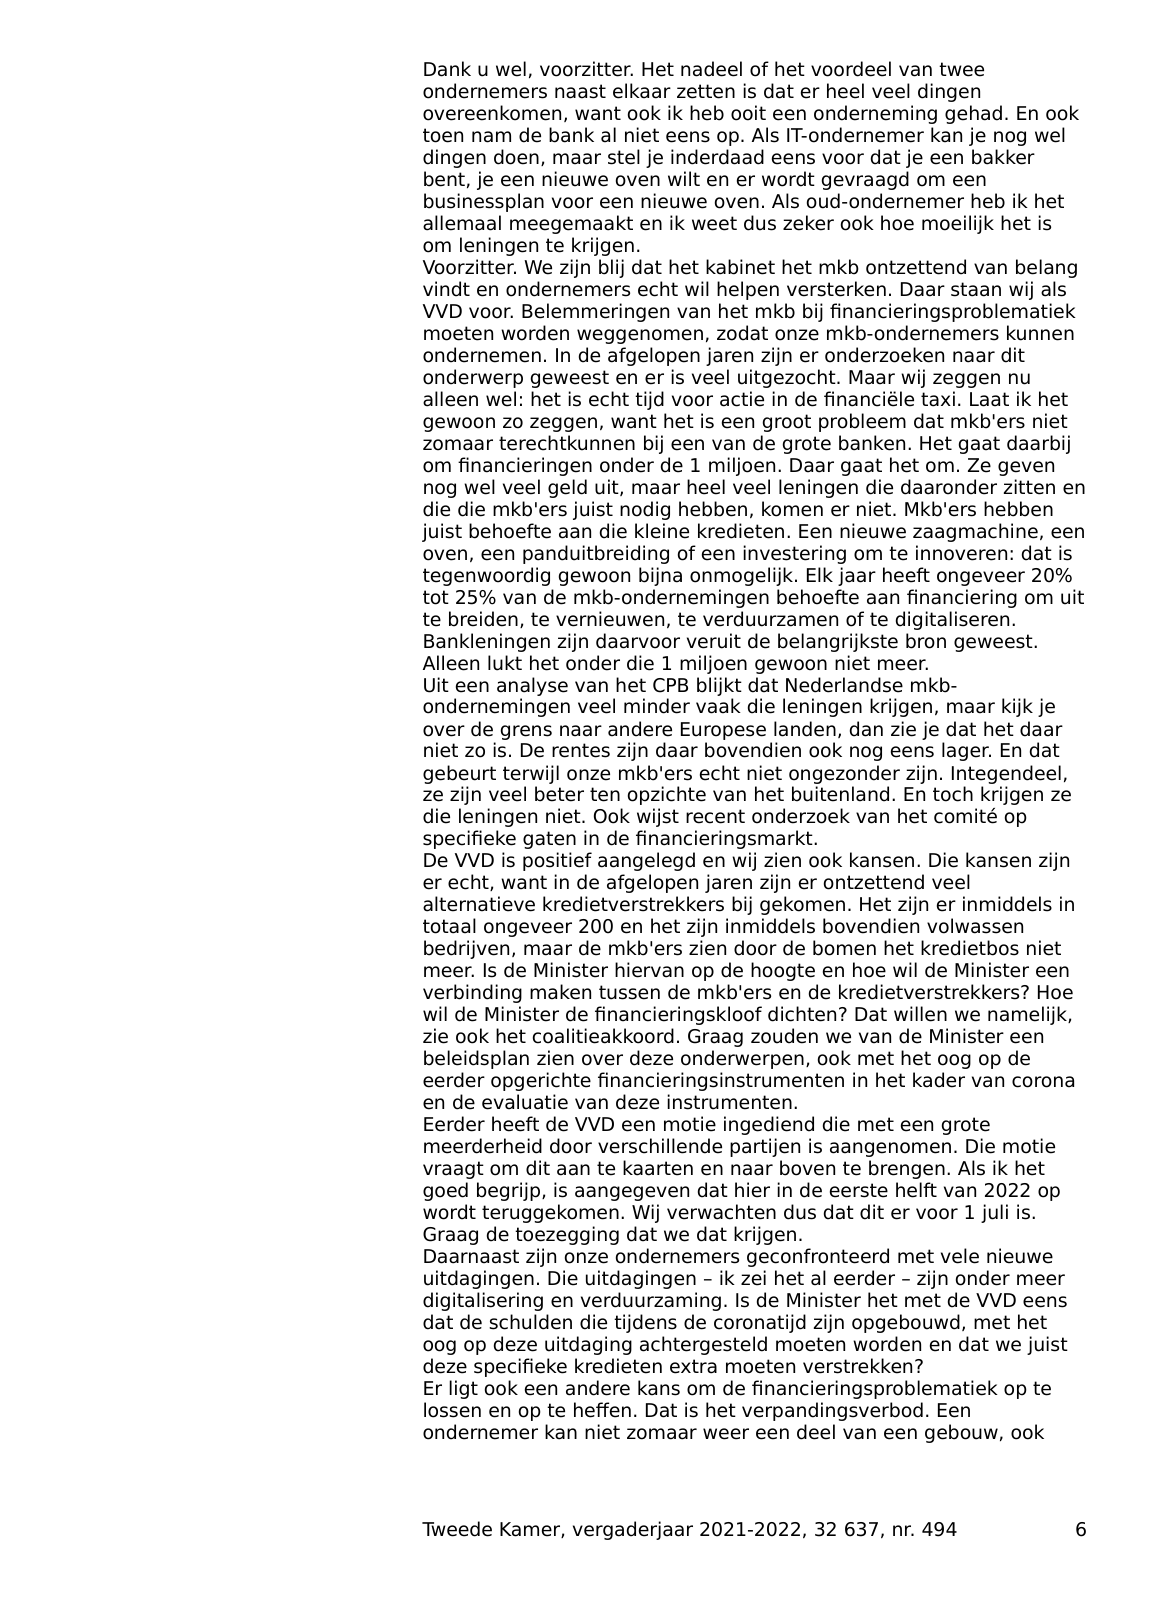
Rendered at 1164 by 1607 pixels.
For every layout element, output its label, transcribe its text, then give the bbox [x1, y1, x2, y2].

text Er ligt ook een andere kans om de financieringsproblematiek op te lossen en op te heffen. Dat is het verpandingsverbod. Een ondernemer kan niet zomaar weer een deel van een gebouw, ook [422, 1378, 1087, 1444]
text Uit een analyse van het CPB blijkt dat Nederlandse mkb-ondernemingen veel minder vaak die leningen krijgen, maar kijk je over de grens naar andere Europese landen, dan zie je dat het daar niet zo is. De rentes zijn daar bovendien ook nog eens lager. En dat gebeurt terwijl onze mkb'ers echt niet ongezonder zijn. Integendeel, ze zijn veel beter ten opzichte van het buitenland. En toch krijgen ze die leningen niet. Ook wijst recent onderzoek van het comité op specifieke gaten in de financieringsmarkt. [422, 674, 1087, 850]
text Dank u wel, voorzitter. Het nadeel of het voordeel van twee ondernemers naast elkaar zetten is dat er heel veel dingen overeenkomen, want ook ik heb ooit een onderneming gehad. En ook toen nam de bank al niet eens op. Als IT-ondernemer kan je nog wel dingen doen, maar stel je inderdaad eens voor dat je een bakker bent, je een nieuwe oven wilt en er wordt gevraagd om een businessplan voor een nieuwe oven. Als oud-ondernemer heb ik het allemaal meegemaakt en ik weet dus zeker ook hoe moeilijk het is om leningen te krijgen. [422, 59, 1087, 257]
text Daarnaast zijn onze ondernemers geconfronteerd met vele nieuwe uitdagingen. Die uitdagingen – ik zei het al eerder – zijn onder meer digitalisering en verduurzaming. Is de Minister het met de VVD eens dat de schulden die tijdens de coronatijd zijn opgebouwd, met het oog op deze uitdaging achtergesteld moeten worden en dat we juist deze specifieke kredieten extra moeten verstrekken? [422, 1246, 1087, 1378]
text Eerder heeft de VVD een motie ingediend die met een grote meerderheid door verschillende partijen is aangenomen. Die motie vraagt om dit aan te kaarten en naar boven te brengen. Als ik het goed begrijp, is aangegeven dat hier in de eerste helft van 2022 op wordt teruggekomen. Wij verwachten dus dat dit er voor 1 juli is. Graag de toezegging dat we dat krijgen. [422, 1114, 1087, 1246]
text De VVD is positief aangelegd en wij zien ook kansen. Die kansen zijn er echt, want in de afgelopen jaren zijn er ontzettend veel alternatieve kredietverstrekkers bij gekomen. Het zijn er inmiddels in totaal ongeveer 200 en het zijn inmiddels bovendien volwassen bedrijven, maar de mkb'ers zien door de bomen het kredietbos niet meer. Is de Minister hiervan op de hoogte en hoe wil de Minister een verbinding maken tussen de mkb'ers en de kredietverstrekkers? Hoe wil de Minister de financieringskloof dichten? Dat willen we namelijk, zie ook het coalitieakkoord. Graag zouden we van de Minister een beleidsplan zien over deze onderwerpen, ook met het oog op de eerder opgerichte financieringsinstrumenten in het kader van corona en de evaluatie van deze instrumenten. [422, 850, 1087, 1114]
text Voorzitter. We zijn blij dat het kabinet het mkb ontzettend van belang vindt en ondernemers echt wil helpen versterken. Daar staan wij als VVD voor. Belemmeringen van het mkb bij financieringsproblematiek moeten worden weggenomen, zodat onze mkb-ondernemers kunnen ondernemen. In de afgelopen jaren zijn er onderzoeken naar dit onderwerp geweest en er is veel uitgezocht. Maar wij zeggen nu alleen wel: het is echt tijd voor actie in de financiële taxi. Laat ik het gewoon zo zeggen, want het is een groot probleem dat mkb'ers niet zomaar terechtkunnen bij een van de grote banken. Het gaat daarbij om financieringen onder de 1 miljoen. Daar gaat het om. Ze geven nog wel veel geld uit, maar heel veel leningen die daaronder zitten en die die mkb'ers juist nodig hebben, komen er niet. Mkb'ers hebben juist behoefte aan die kleine kredieten. Een nieuwe zaagmachine, een oven, een panduitbreiding of een investering om te innoveren: dat is tegenwoordig gewoon bijna onmogelijk. Elk jaar heeft ongeveer 20% tot 25% van de mkb-ondernemingen behoefte aan financiering om uit te breiden, te vernieuwen, te verduurzamen of te digitaliseren. Bankleningen zijn daarvoor veruit de belangrijkste bron geweest. Alleen lukt het onder die 1 miljoen gewoon niet meer. [422, 257, 1087, 674]
